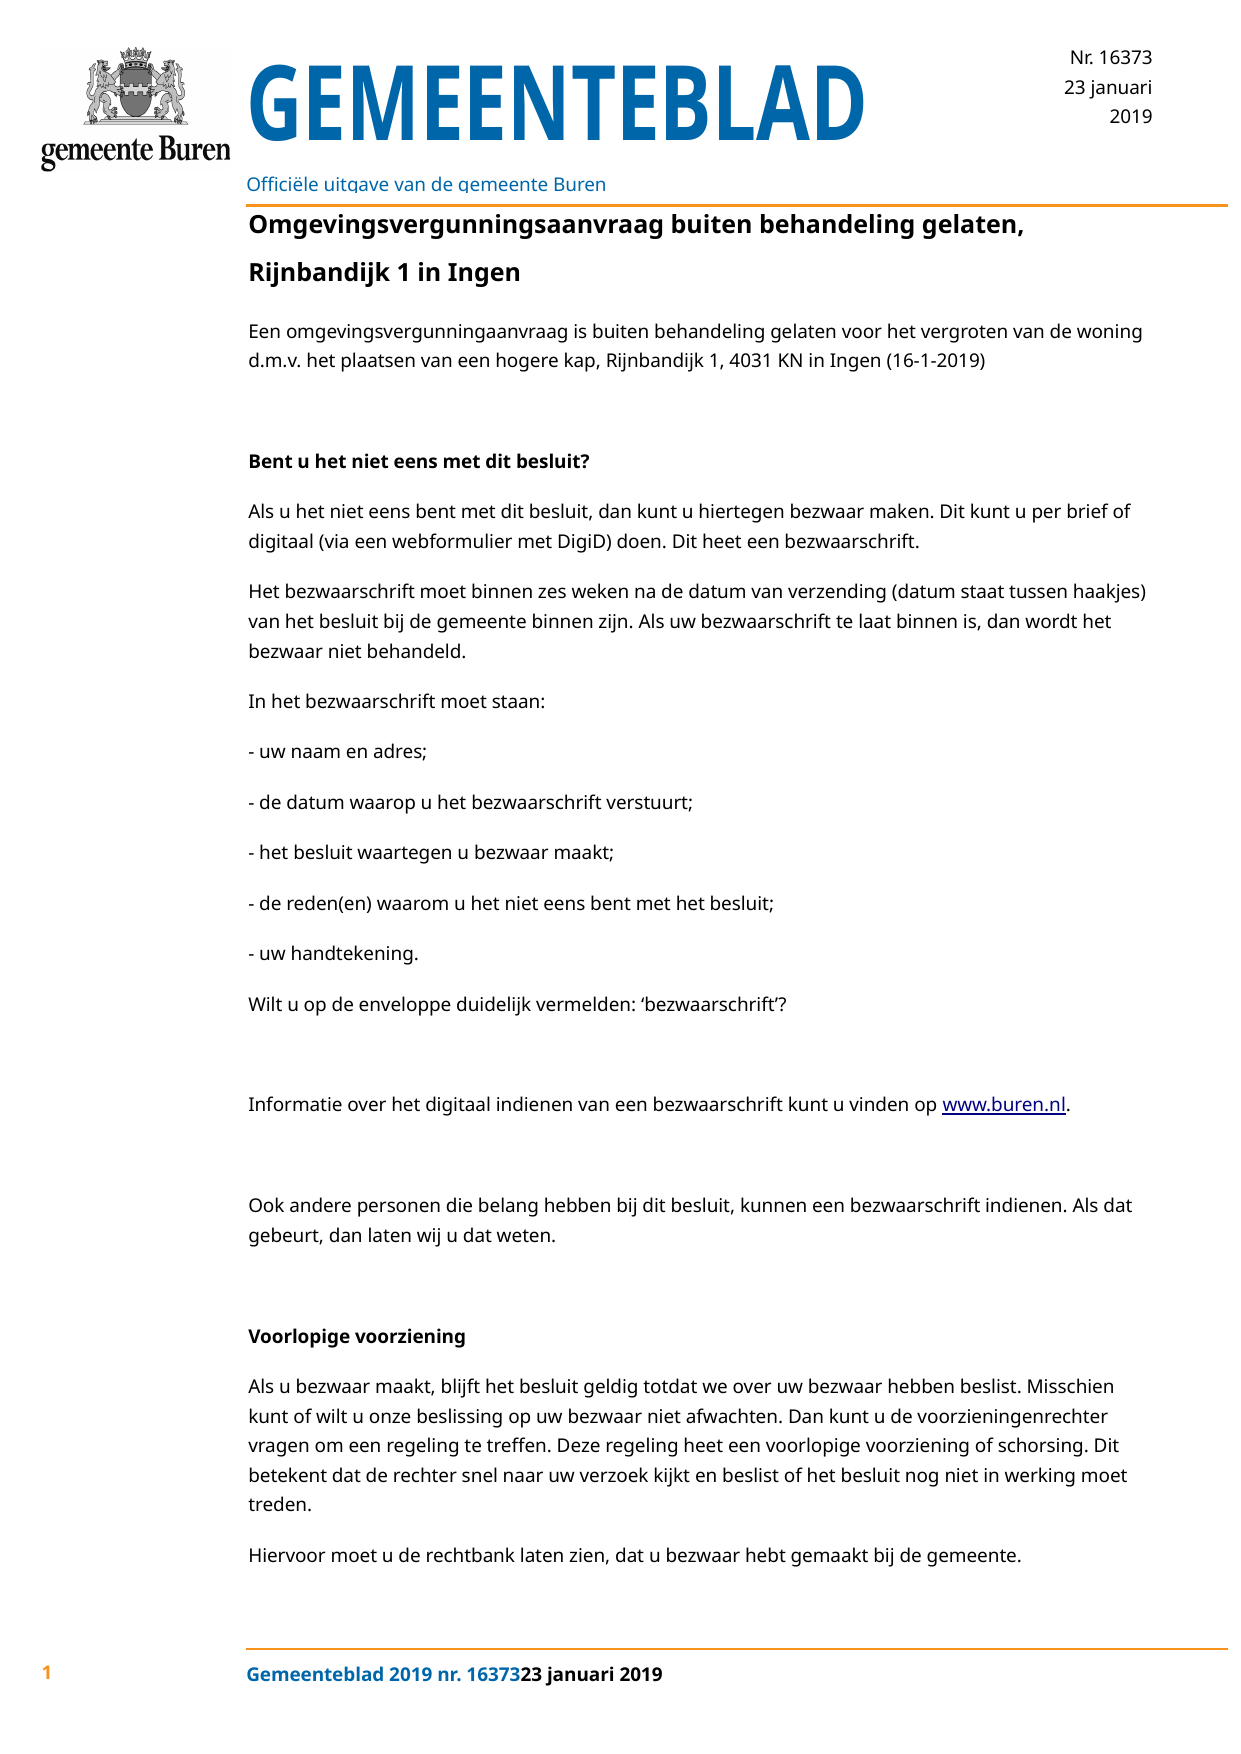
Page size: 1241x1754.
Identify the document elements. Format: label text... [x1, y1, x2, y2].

text - uw naam en adres; [248, 739, 1152, 764]
text Omgevingsvergunningsaanvraag buiten behandeling gelaten, Rijnbandijk 1 in Ingen [248, 207, 1152, 288]
text Bent u het niet eens met dit besluit? [248, 448, 1152, 474]
picture [41, 47, 231, 172]
text Ook andere personen die belang hebben bij dit besluit, kunnen een bezwaarschrift indienen. Als dat gebeurt, dan laten wij u dat weten. [248, 1192, 1152, 1248]
text Het bezwaarschrift moet binnen zes weken na de datum van verzending (datum staat tussen haakjes) van het besluit bij de gemeente binnen zijn. Als uw bezwaarschrift te laat binnen is, dan wordt het bezwaar niet behandeld. [248, 579, 1152, 664]
text Als u het niet eens bent met dit besluit, dan kunt u hiertegen bezwaar maken. Dit kunt u per brief of digitaal (via een webformulier met DigiD) doen. Dit heet een bezwaarschrift. [248, 499, 1152, 554]
text Een omgevingsvergunningaanvraag is buiten behandeling gelaten voor het vergroten van de woning d.m.v. het plaatsen van een hogere kap, Rijnbandijk 1, 4031 KN in Ingen (16-1-2019) [248, 318, 1152, 373]
text In het bezwaarschrift moet staan: [248, 688, 1152, 714]
text Voorlopige voorziening [248, 1323, 1152, 1349]
text - de datum waarop u het bezwaarschrift verstuurt; [248, 789, 1152, 815]
text Wilt u op de enveloppe duidelijk vermelden: ‘bezwaarschrift’? [248, 991, 1152, 1017]
text - het besluit waartegen u bezwaar maakt; [248, 839, 1152, 865]
text Als u bezwaar maakt, blijft het besluit geldig totdat we over uw bezwaar hebben beslist. Misschien kunt of wilt u onze beslissing op uw bezwaar niet afwachten. Dan kunt u de voorzieningenrechter vragen om een regeling te treffen. Deze regeling heet een voorlopige voorziening of schorsing. Dit betekent dat de rechter snel naar uw verzoek kijkt en beslist of het besluit nog niet in werking moet treden. [248, 1373, 1152, 1517]
text - uw handtekening. [248, 940, 1152, 966]
text Informatie over het digitaal indienen van een bezwaarschrift kunt u vinden op www.buren.nl. [248, 1092, 1152, 1117]
text - de reden(en) waarom u het niet eens bent met het besluit; [248, 890, 1152, 916]
text Hiervoor moet u de rechtbank laten zien, dat u bezwaar hebt gemaakt bij de gemeente. [248, 1542, 1152, 1568]
